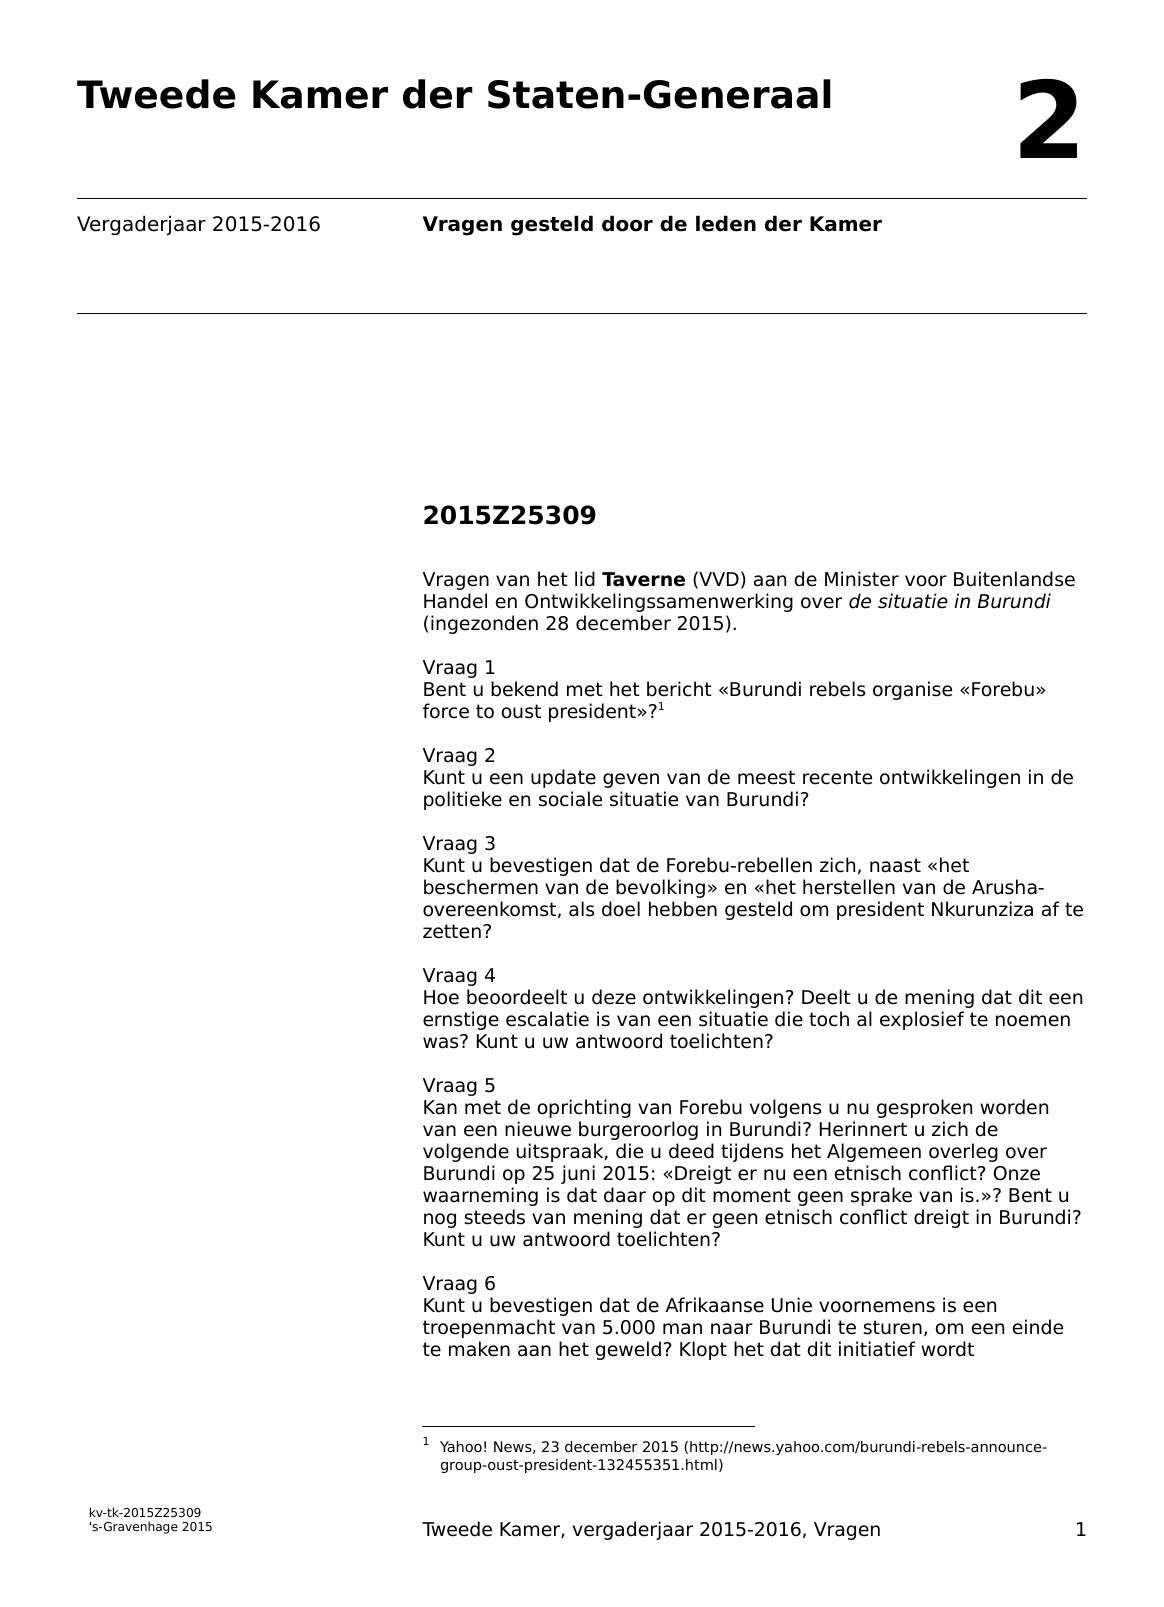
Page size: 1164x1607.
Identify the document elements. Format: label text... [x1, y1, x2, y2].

text kv-tk-2015Z25309 [88, 1506, 323, 1520]
table_cell Vragen gesteld door de leden der Kamer [422, 199, 1087, 313]
text Yahoo! News, 23 december 2015 (http://news.yahoo.com/burundi-rebels-announce-group-oust-president-132455351.html) [422, 1435, 1087, 1474]
text Kunt u bevestigen dat de Afrikaanse Unie voornemens is een troepenmacht van 5.000 man naar Burundi te sturen, om een einde te maken aan het geweld? Klopt het dat dit initiatief wordt [422, 1295, 1087, 1361]
table_header 2 [886, 59, 1087, 198]
table_header Tweede Kamer der Staten-Generaal [77, 59, 886, 198]
text Vraag 1 [422, 657, 1087, 679]
text Vraag 2 [422, 745, 1087, 767]
text 2015Z25309 [422, 501, 1087, 531]
text Vraag 4 [422, 965, 1087, 987]
table_cell Vergaderjaar 2015-2016 [77, 199, 422, 313]
text Vraag 5 [422, 1075, 1087, 1097]
text 's-Gravenhage 2015 [88, 1520, 323, 1534]
text Bent u bekend met het bericht «Burundi rebels organise «Forebu» force to oust president»? [422, 679, 1087, 723]
text Vraag 6 [422, 1273, 1087, 1295]
text Kunt u een update geven van de meest recente ontwikkelingen in de politieke en sociale situatie van Burundi? [422, 767, 1087, 811]
text Kan met de oprichting van Forebu volgens u nu gesproken worden van een nieuwe burgeroorlog in Burundi? Herinnert u zich de volgende uitspraak, die u deed tijdens het Algemeen overleg over Burundi op 25 juni 2015: «Dreigt er nu een etnisch conflict? Onze waarneming is dat daar op dit moment geen sprake van is.»? Bent u nog steeds van mening dat er geen etnisch conflict dreigt in Burundi? Kunt u uw antwoord toelichten? [422, 1097, 1087, 1251]
text Vragen van het lid Taverne (VVD) aan de Minister voor Buitenlandse Handel en Ontwikkelingssamenwerking over de situatie in Burundi (ingezonden 28 december 2015). [422, 569, 1087, 635]
text Hoe beoordeelt u deze ontwikkelingen? Deelt u de mening dat dit een ernstige escalatie is van een situatie die toch al explosief te noemen was? Kunt u uw antwoord toelichten? [422, 987, 1087, 1053]
text Vraag 3 [422, 833, 1087, 855]
text Kunt u bevestigen dat de Forebu-rebellen zich, naast «het beschermen van de bevolking» en «het herstellen van de Arusha-overeenkomst, als doel hebben gesteld om president Nkurunziza af te zetten? [422, 855, 1087, 943]
